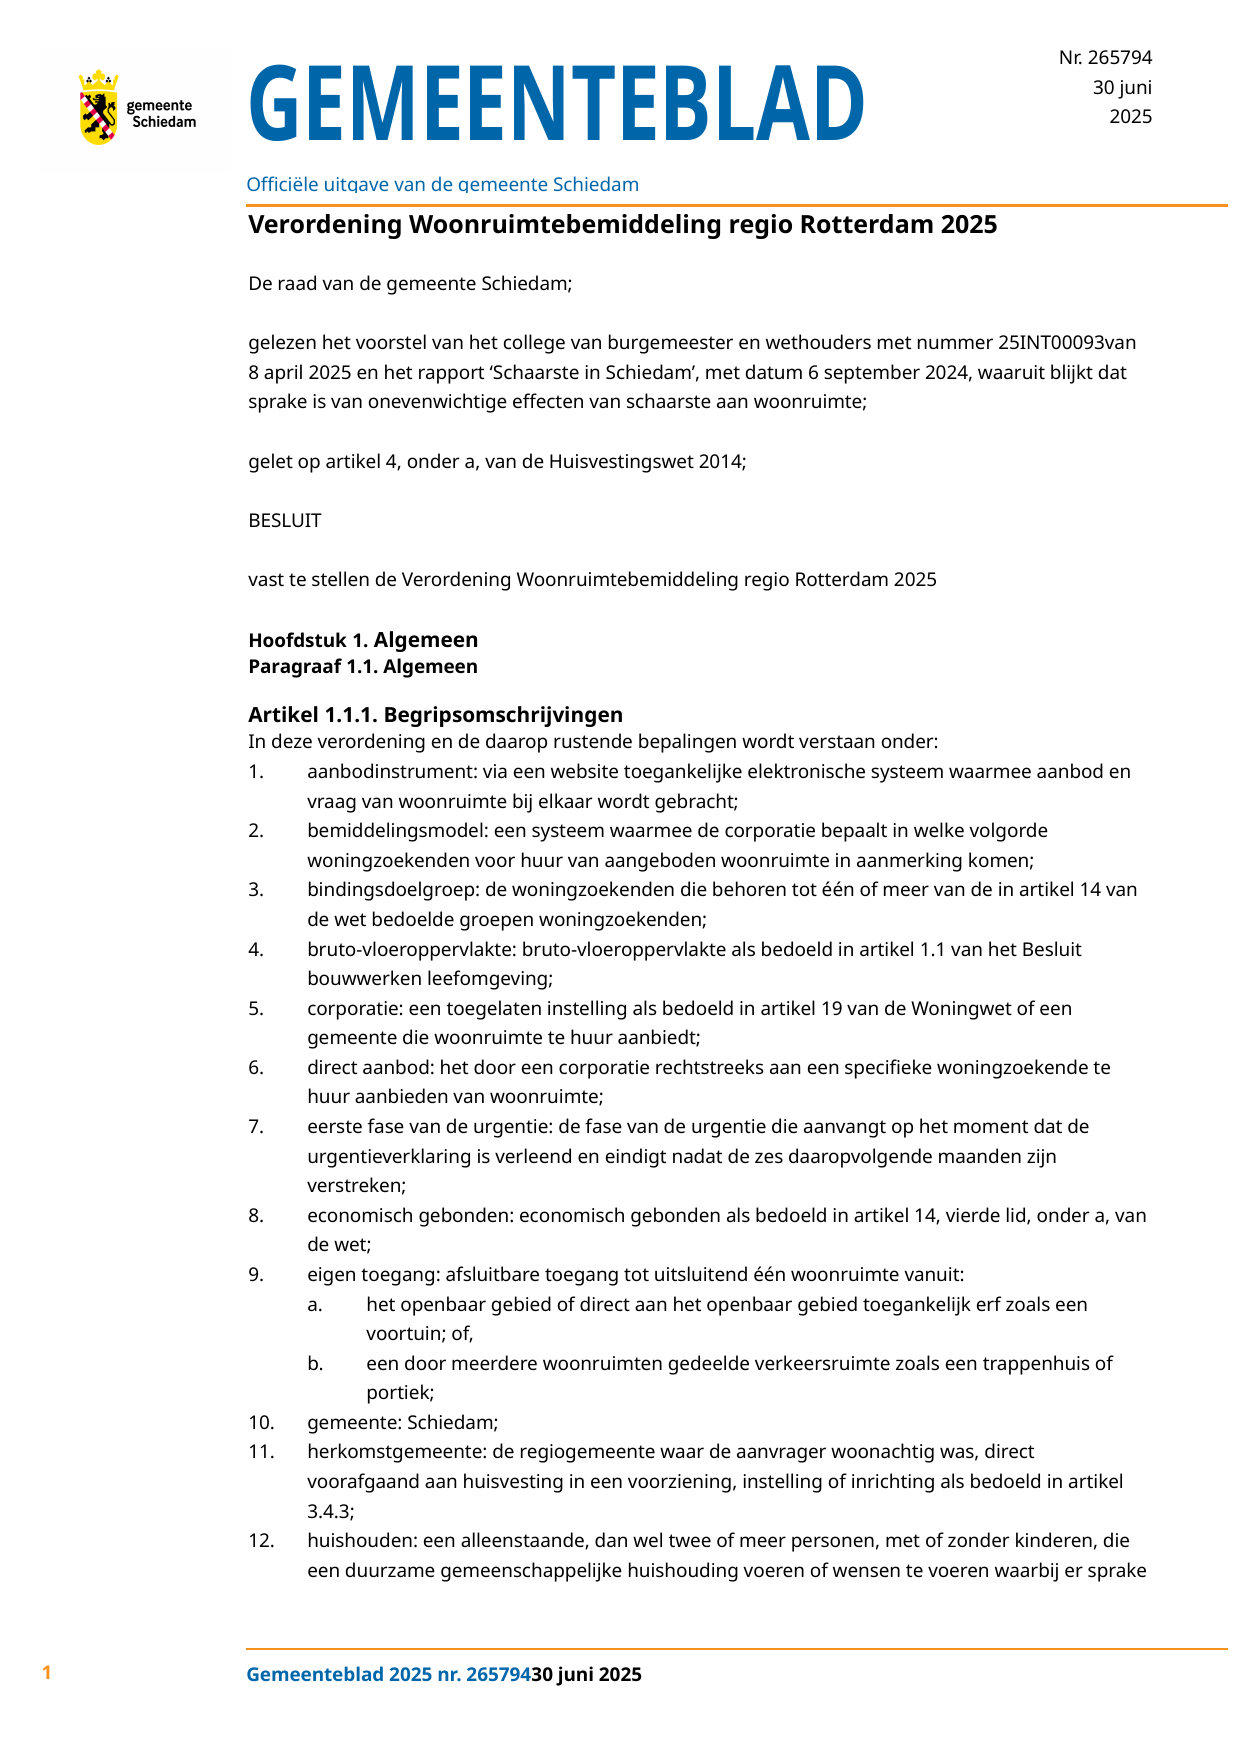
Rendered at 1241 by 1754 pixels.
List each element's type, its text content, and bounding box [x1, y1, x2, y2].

list economisch gebonden: economisch gebonden als bedoeld in artikel 14, vierde lid, onder a, van de wet; [248, 1202, 1152, 1257]
list eerste fase van de urgentie: de fase van de urgentie die aanvangt op het moment dat de urgentieverklaring is verleend en eindigt nadat de zes daaropvolgende maanden zijn verstreken; [248, 1113, 1152, 1198]
text Hoofdstuk 1. Algemeen [248, 625, 1152, 654]
list aanbodinstrument: via een website toegankelijke elektronische systeem waarmee aanbod en vraag van woonruimte bij elkaar wordt gebracht; [248, 758, 1152, 814]
text vast te stellen de Verordening Woonruimtebemiddeling regio Rotterdam 2025 [248, 566, 1152, 592]
picture [41, 47, 231, 172]
list huishouden: een alleenstaande, dan wel twee of meer personen, met of zonder kinderen, die een duurzame gemeenschappelijke huishouding voeren of wensen te voeren waarbij er sprake [248, 1527, 1152, 1583]
text Paragraaf 1.1. Algemeen [248, 654, 1152, 679]
list herkomstgemeente: de regiogemeente waar de aanvrager woonachtig was, direct voorafgaand aan huisvesting in een voorziening, instelling of inrichting als bedoeld in artikel 3.4.3; [248, 1439, 1152, 1524]
list eigen toegang: afsluitbare toegang tot uitsluitend één woonruimte vanuit: [248, 1261, 1152, 1287]
list het openbaar gebied of direct aan het openbaar gebied toegankelijk erf zoals een voortuin; of, [307, 1291, 1152, 1346]
list direct aanbod: het door een corporatie rechtstreeks aan een specifieke woningzoekende te huur aanbieden van woonruimte; [248, 1054, 1152, 1109]
list een door meerdere woonruimten gedeelde verkeersruimte zoals een trappenhuis of portiek; [307, 1350, 1152, 1405]
list gemeente: Schiedam; [248, 1409, 1152, 1435]
text In deze verordening en de daarop rustende bepalingen wordt verstaan onder: [248, 729, 1152, 754]
text BESLUIT [248, 507, 1152, 533]
list bemiddelingsmodel: een systeem waarmee de corporatie bepaalt in welke volgorde woningzoekenden voor huur van aangeboden woonruimte in aanmerking komen; [248, 817, 1152, 873]
text Artikel 1.1.1. Begripsomschrijvingen [248, 700, 1152, 729]
list bruto-vloeroppervlakte: bruto-vloeroppervlakte als bedoeld in artikel 1.1 van het Besluit bouwwerken leefomgeving; [248, 936, 1152, 991]
text De raad van de gemeente Schiedam; [248, 270, 1152, 296]
list bindingsdoelgroep: de woningzoekenden die behoren tot één of meer van de in artikel 14 van de wet bedoelde groepen woningzoekenden; [248, 877, 1152, 932]
text gelet op artikel 4, onder a, van de Huisvestingswet 2014; [248, 448, 1152, 473]
list corporatie: een toegelaten instelling als bedoeld in artikel 19 van de Woningwet of een gemeente die woonruimte te huur aanbiedt; [248, 995, 1152, 1050]
text gelezen het voorstel van het college van burgemeester en wethouders met nummer 25INT00093van 8 april 2025 en het rapport ‘Schaarste in Schiedam’, met datum 6 september 2024, waaruit blijkt dat sprake is van onevenwichtige effecten van schaarste aan woonruimte; [248, 329, 1152, 414]
text Verordening Woonruimtebemiddeling regio Rotterdam 2025 [248, 207, 1152, 241]
